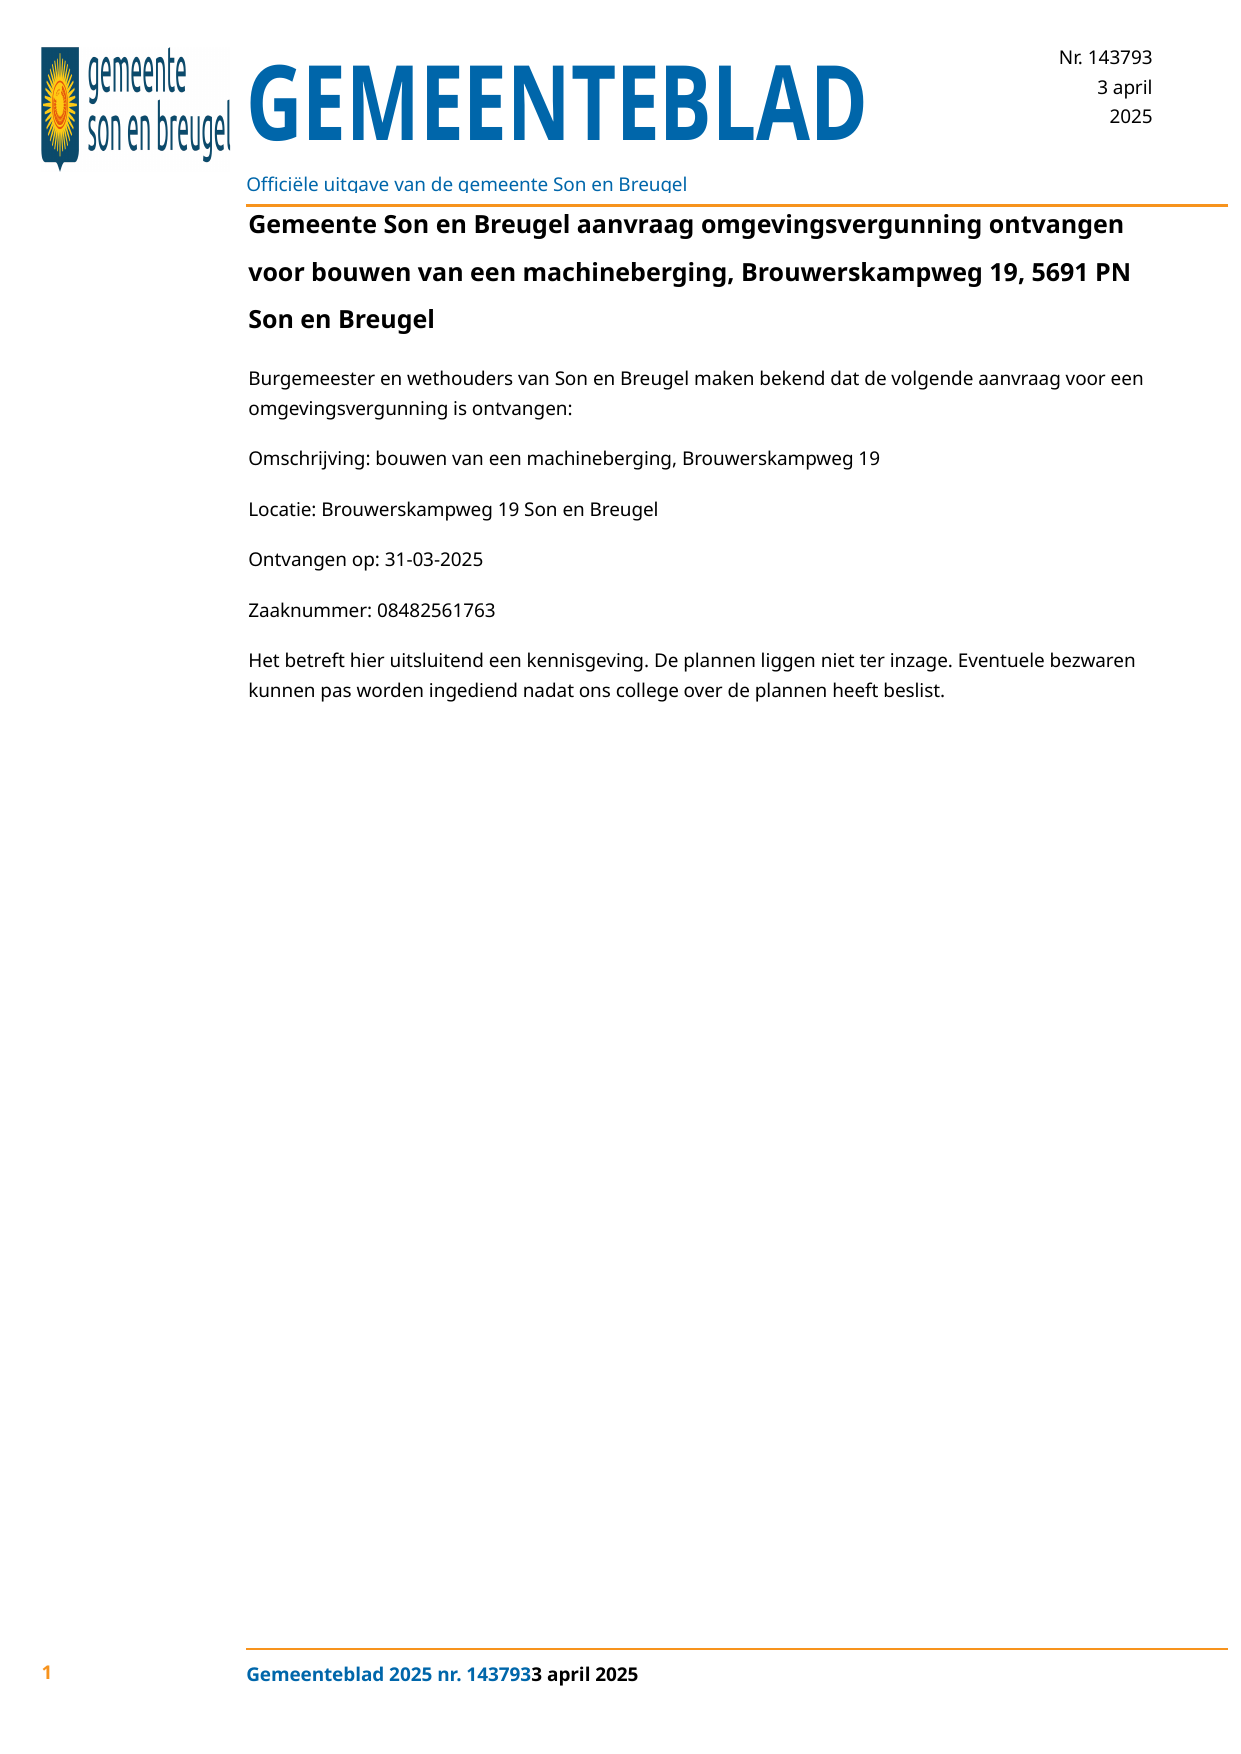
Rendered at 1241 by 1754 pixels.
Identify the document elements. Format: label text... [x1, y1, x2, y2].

text Locatie: Brouwerskampweg 19 Son en Breugel [248, 496, 1152, 522]
text Het betreft hier uitsluitend een kennisgeving. De plannen liggen niet ter inzage. Eventuele bezwaren kunnen pas worden ingediend nadat ons college over de plannen heeft beslist. [248, 647, 1152, 702]
picture [41, 47, 231, 172]
text Omschrijving: bouwen van een machineberging, Brouwerskampweg 19 [248, 446, 1152, 471]
text Gemeente Son en Breugel aanvraag omgevingsvergunning ontvangen voor bouwen van een machineberging, Brouwerskampweg 19, 5691 PN Son en Breugel [248, 207, 1152, 336]
text Ontvangen op: 31-03-2025 [248, 546, 1152, 572]
text Burgemeester en wethouders van Son en Breugel maken bekend dat de volgende aanvraag voor een omgevingsvergunning is ontvangen: [248, 366, 1152, 421]
text Zaaknummer: 08482561763 [248, 597, 1152, 622]
